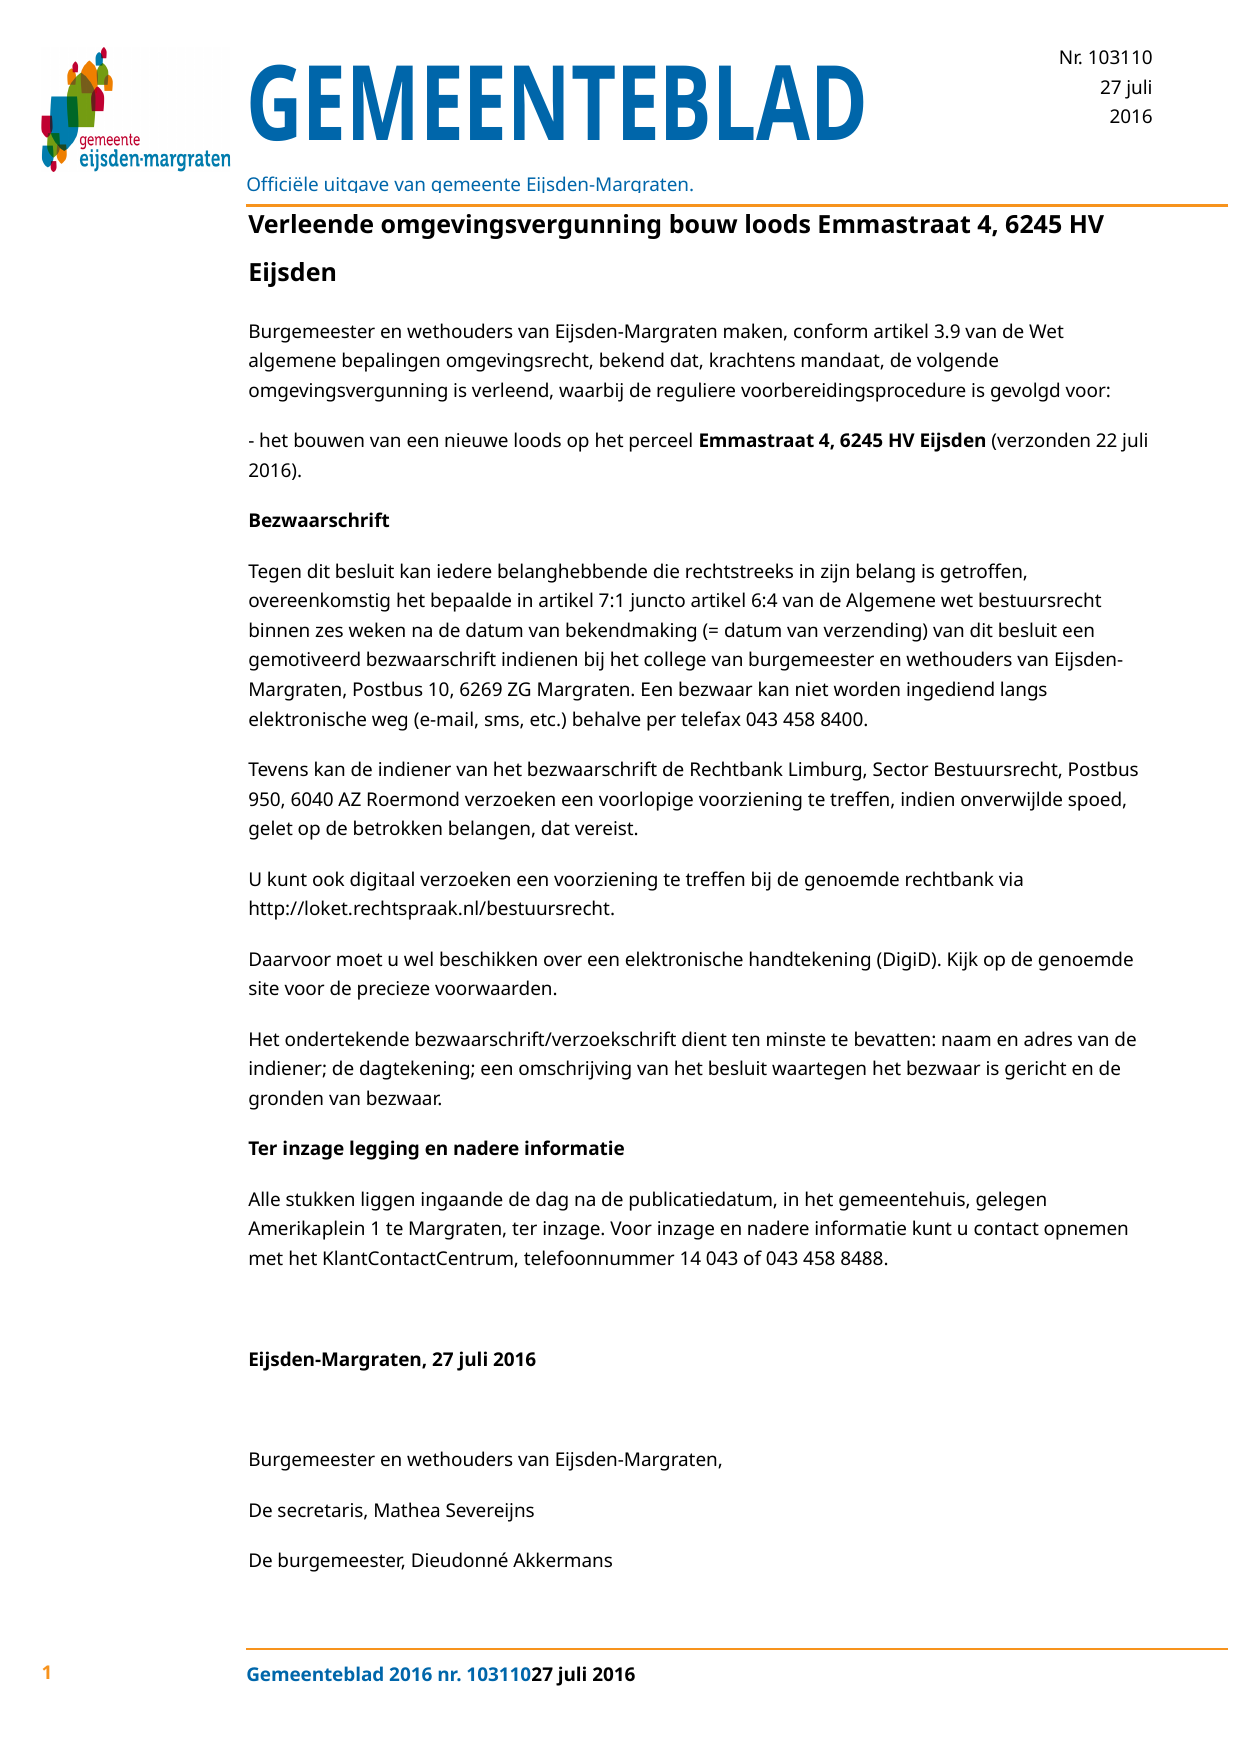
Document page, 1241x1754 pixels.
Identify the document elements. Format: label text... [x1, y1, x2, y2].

text - het bouwen van een nieuwe loods op het perceel Emmastraat 4, 6245 HV Eijsden (verzonden 22 juli 2016). [248, 427, 1152, 483]
text Burgemeester en wethouders van Eijsden-Margraten maken, conform artikel 3.9 van de Wet algemene bepalingen omgevingsrecht, bekend dat, krachtens mandaat, de volgende omgevingsvergunning is verleend, waarbij de reguliere voorbereidingsprocedure is gevolgd voor: [248, 318, 1152, 403]
text Daarvoor moet u wel beschikken over een elektronische handtekening (DigiD). Kijk op de genoemde site voor de precieze voorwaarden. [248, 946, 1152, 1001]
text Burgemeester en wethouders van Eijsden-Margraten, [248, 1447, 1152, 1472]
text De burgemeester, Dieudonné Akkermans [248, 1547, 1152, 1573]
text De secretaris, Mathea Severeijns [248, 1497, 1152, 1523]
text U kunt ook digitaal verzoeken een voorziening te treffen bij de genoemde rechtbank via http://loket.rechtspraak.nl/bestuursrecht. [248, 866, 1152, 921]
text Alle stukken liggen ingaande de dag na de publicatiedatum, in het gemeentehuis, gelegen Amerikaplein 1 te Margraten, ter inzage. Voor inzage en nadere informatie kunt u contact opnemen met het KlantContactCentrum, telefoonnummer 14 043 of 043 458 8488. [248, 1186, 1152, 1271]
text Tegen dit besluit kan iedere belanghebbende die rechtstreeks in zijn belang is getroffen, overeenkomstig het bepaalde in artikel 7:1 juncto artikel 6:4 van de Algemene wet bestuursrecht binnen zes weken na de datum van bekendmaking (= datum van verzending) van dit besluit een gemotiveerd bezwaarschrift indienen bij het college van burgemeester en wethouders van Eijsden-Margraten, Postbus 10, 6269 ZG Margraten. Een bezwaar kan niet worden ingediend langs elektronische weg (e-mail, sms, etc.) behalve per telefax 043 458 8400. [248, 558, 1152, 732]
text Het ondertekende bezwaarschrift/verzoekschrift dient ten minste te bevatten: naam en adres van de indiener; de dagtekening; een omschrijving van het besluit waartegen het bezwaar is gericht en de gronden van bezwaar. [248, 1026, 1152, 1111]
text Verleende omgevingsvergunning bouw loods Emmastraat 4, 6245 HV Eijsden [248, 207, 1152, 288]
text Ter inzage legging en nadere informatie [248, 1135, 1152, 1161]
text Bezwaarschrift [248, 507, 1152, 533]
text Eijsden-Margraten, 27 juli 2016 [248, 1346, 1152, 1372]
picture [41, 47, 231, 172]
text Tevens kan de indiener van het bezwaarschrift de Rechtbank Limburg, Sector Bestuursrecht, Postbus 950, 6040 AZ Roermond verzoeken een voorlopige voorziening te treffen, indien onverwijlde spoed, gelet op de betrokken belangen, dat vereist. [248, 756, 1152, 841]
